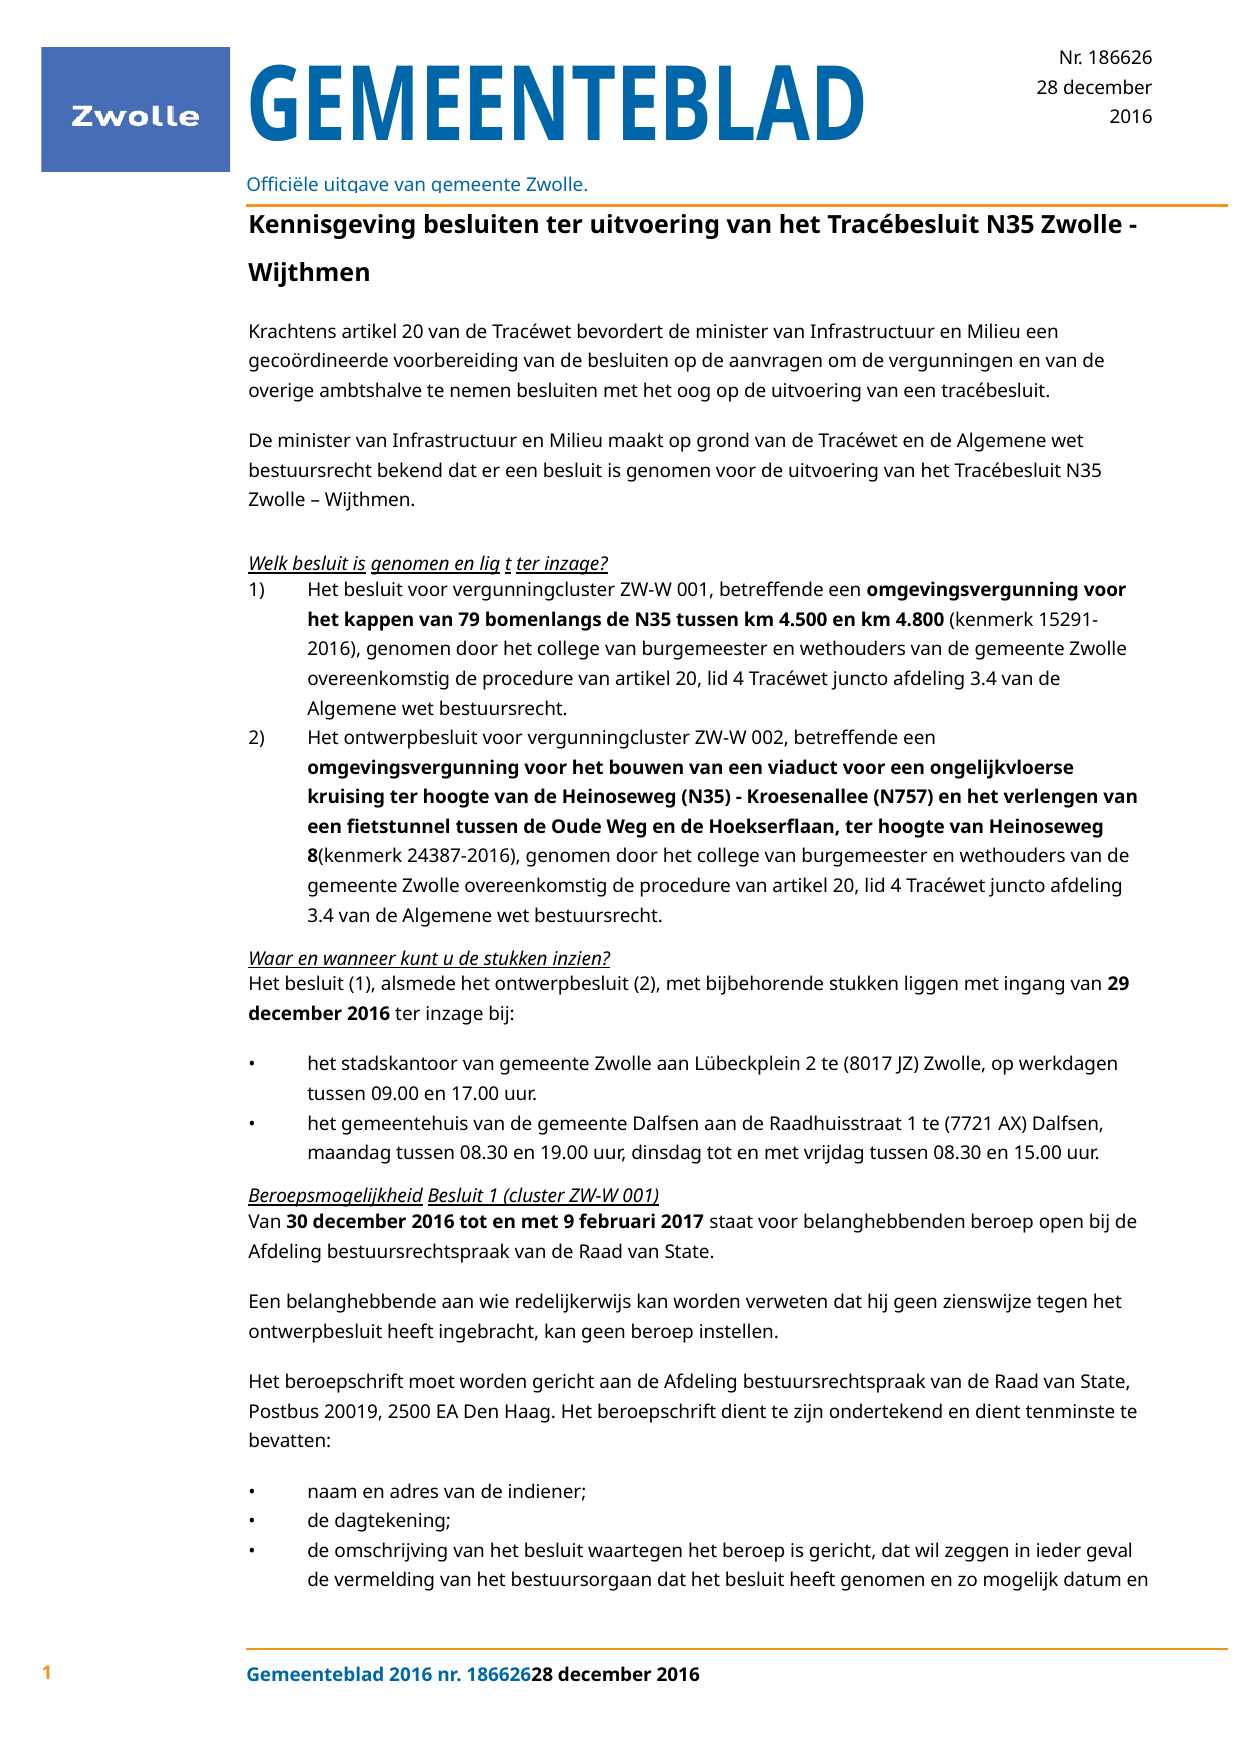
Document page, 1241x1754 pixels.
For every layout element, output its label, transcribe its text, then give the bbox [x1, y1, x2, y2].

text De minister van Infrastructuur en Milieu maakt op grond van de Tracéwet en de Algemene wet bestuursrecht bekend dat er een besluit is genomen voor de uitvoering van het Tracébesluit N35 Zwolle – Wijthmen. [248, 427, 1152, 512]
text Kennisgeving besluiten ter uitvoering van het Tracébesluit N35 Zwolle - Wijthmen [248, 207, 1152, 288]
list het gemeentehuis van de gemeente Dalfsen aan de Raadhuisstraat 1 te (7721 AX) Dalfsen, maandag tussen 08.30 en 19.00 uur, dinsdag tot en met vrijdag tussen 08.30 en 15.00 uur. [248, 1110, 1152, 1165]
list de dagtekening; [248, 1507, 1152, 1533]
list Het ontwerpbesluit voor vergunningcluster ZW-W 002, betreffende een omgevingsvergunning voor het bouwen van een viaduct voor een ongelijkvloerse kruising ter hoogte van de Heinoseweg (N35) - Kroesenallee (N757) en het verlengen van een fietstunnel tussen de Oude Weg en de Hoekserflaan, ter hoogte van Heinoseweg 8(kenmerk 24387-2016), genomen door het college van burgemeester en wethouders van de gemeente Zwolle overeenkomstig de procedure van artikel 20, lid 4 Tracéwet juncto afdeling 3.4 van de Algemene wet bestuursrecht. [248, 724, 1152, 927]
text Krachtens artikel 20 van de Tracéwet bevordert de minister van Infrastructuur en Milieu een gecoördineerde voorbereiding van de besluiten op de aanvragen om de vergunningen en van de overige ambtshalve te nemen besluiten met het oog op de uitvoering van een tracébesluit. [248, 318, 1152, 403]
text Het besluit (1), alsmede het ontwerpbesluit (2), met bijbehorende stukken liggen met ingang van 29 december 2016 ter inzage bij: [248, 971, 1152, 1026]
text Welk besluit is genomen en lig t ter inzage? [248, 551, 1152, 576]
text Waar en wanneer kunt u de stukken inzien? [248, 945, 1152, 971]
list Het besluit voor vergunningcluster ZW-W 001, betreffende een omgevingsvergunning voor het kappen van 79 bomenlangs de N35 tussen km 4.500 en km 4.800 (kenmerk 15291-2016), genomen door het college van burgemeester en wethouders van de gemeente Zwolle overeenkomstig de procedure van artikel 20, lid 4 Tracéwet juncto afdeling 3.4 van de Algemene wet bestuursrecht. [248, 576, 1152, 720]
list naam en adres van de indiener; [248, 1478, 1152, 1503]
text Van 30 december 2016 tot en met 9 februari 2017 staat voor belanghebbenden beroep open bij de Afdeling bestuursrechtspraak van de Raad van State. [248, 1208, 1152, 1263]
text Beroepsmogelijkheid Besluit 1 (cluster ZW-W 001) [248, 1182, 1152, 1208]
text Een belanghebbende aan wie redelijkerwijs kan worden verweten dat hij geen zienswijze tegen het ontwerpbesluit heeft ingebracht, kan geen beroep instellen. [248, 1288, 1152, 1343]
text Het beroepschrift moet worden gericht aan de Afdeling bestuursrechtspraak van de Raad van State, Postbus 20019, 2500 EA Den Haag. Het beroepschrift dient te zijn ondertekend en dient tenminste te bevatten: [248, 1368, 1152, 1453]
list de omschrijving van het besluit waartegen het beroep is gericht, dat wil zeggen in ieder geval de vermelding van het bestuursorgaan dat het besluit heeft genomen en zo mogelijk datum en [248, 1537, 1152, 1592]
list het stadskantoor van gemeente Zwolle aan Lübeckplein 2 te (8017 JZ) Zwolle, op werkdagen tussen 09.00 en 17.00 uur. [248, 1051, 1152, 1106]
picture [41, 47, 231, 172]
